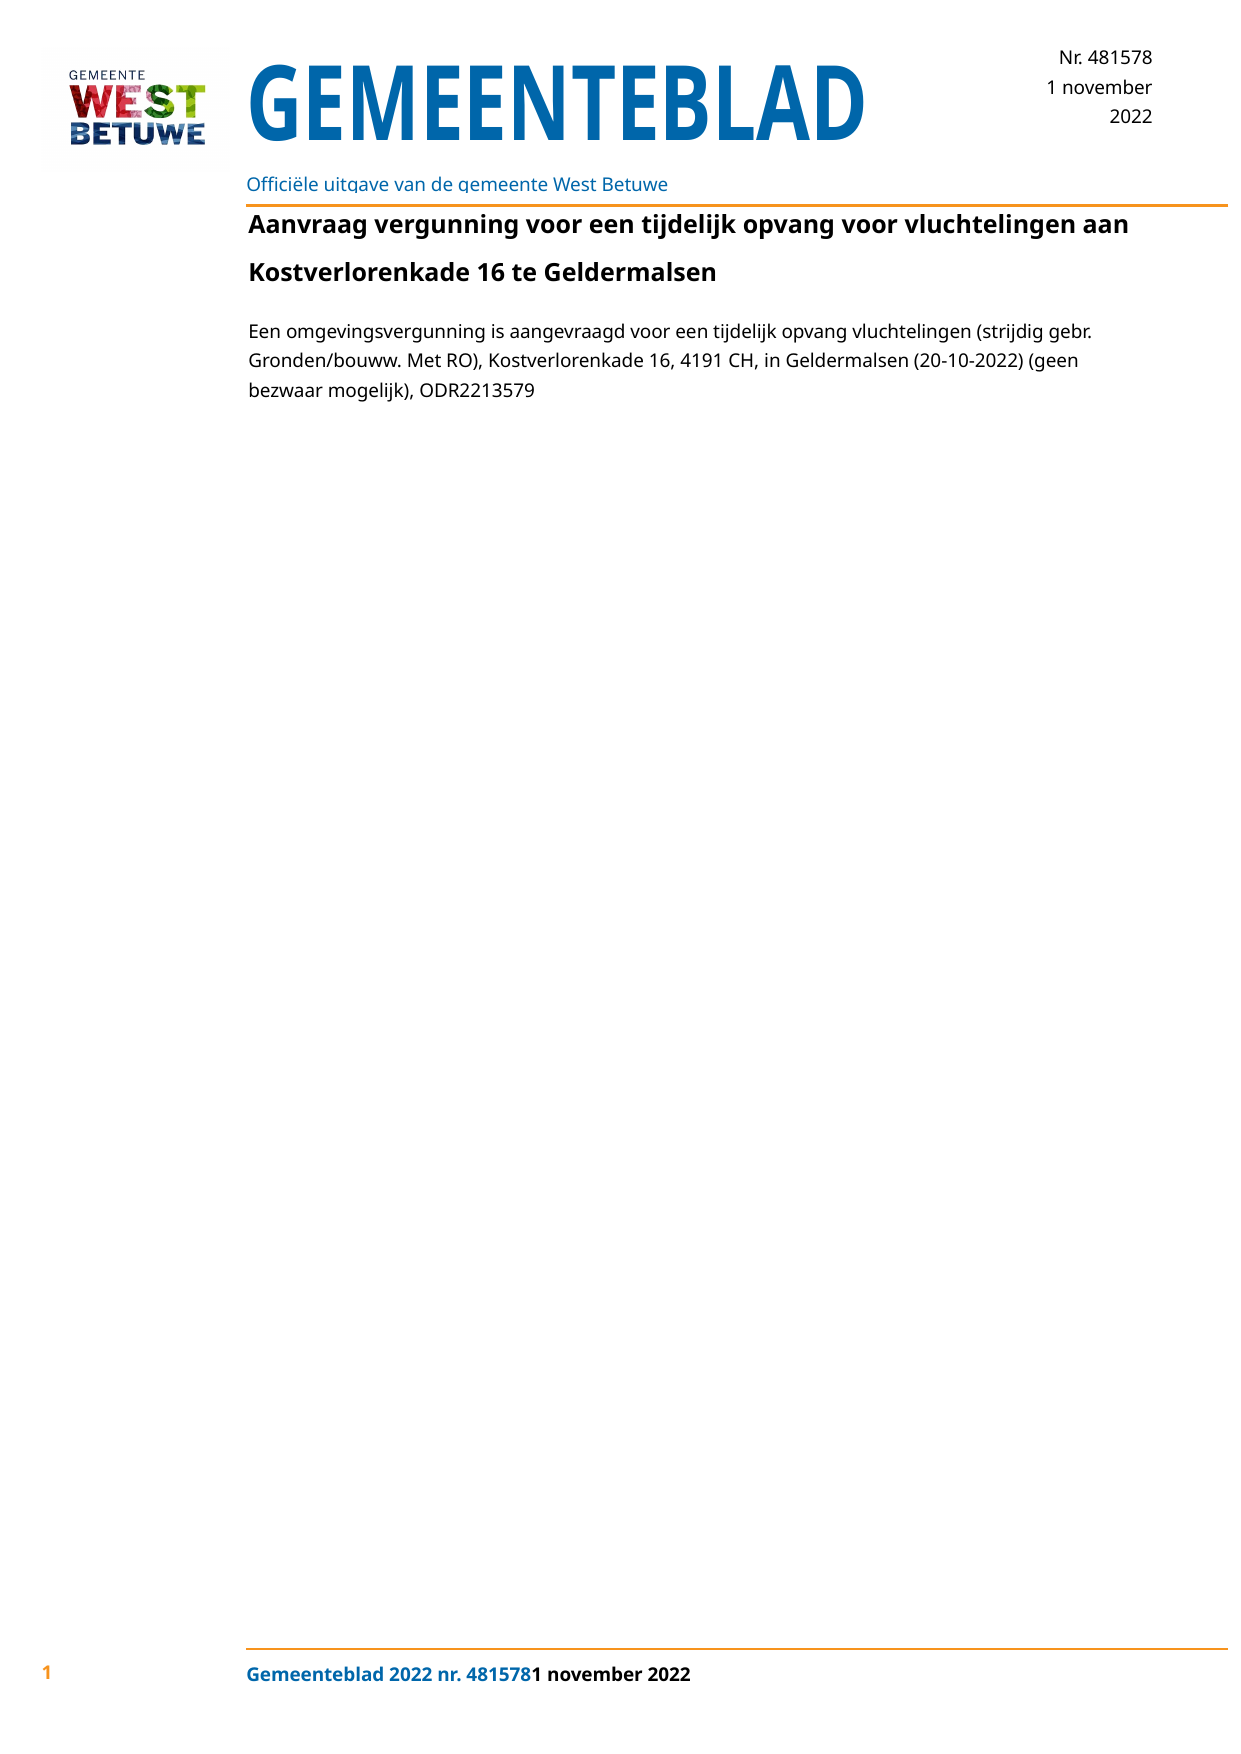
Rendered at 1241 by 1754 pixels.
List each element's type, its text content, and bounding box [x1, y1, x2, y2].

text Een omgevingsvergunning is aangevraagd voor een tijdelijk opvang vluchtelingen (strijdig gebr. Gronden/bouww. Met RO), Kostverlorenkade 16, 4191 CH, in Geldermalsen (20-10-2022) (geen bezwaar mogelijk), ODR2213579 [248, 318, 1152, 403]
text Aanvraag vergunning voor een tijdelijk opvang voor vluchtelingen aan Kostverlorenkade 16 te Geldermalsen [248, 207, 1152, 288]
picture [41, 47, 231, 172]
